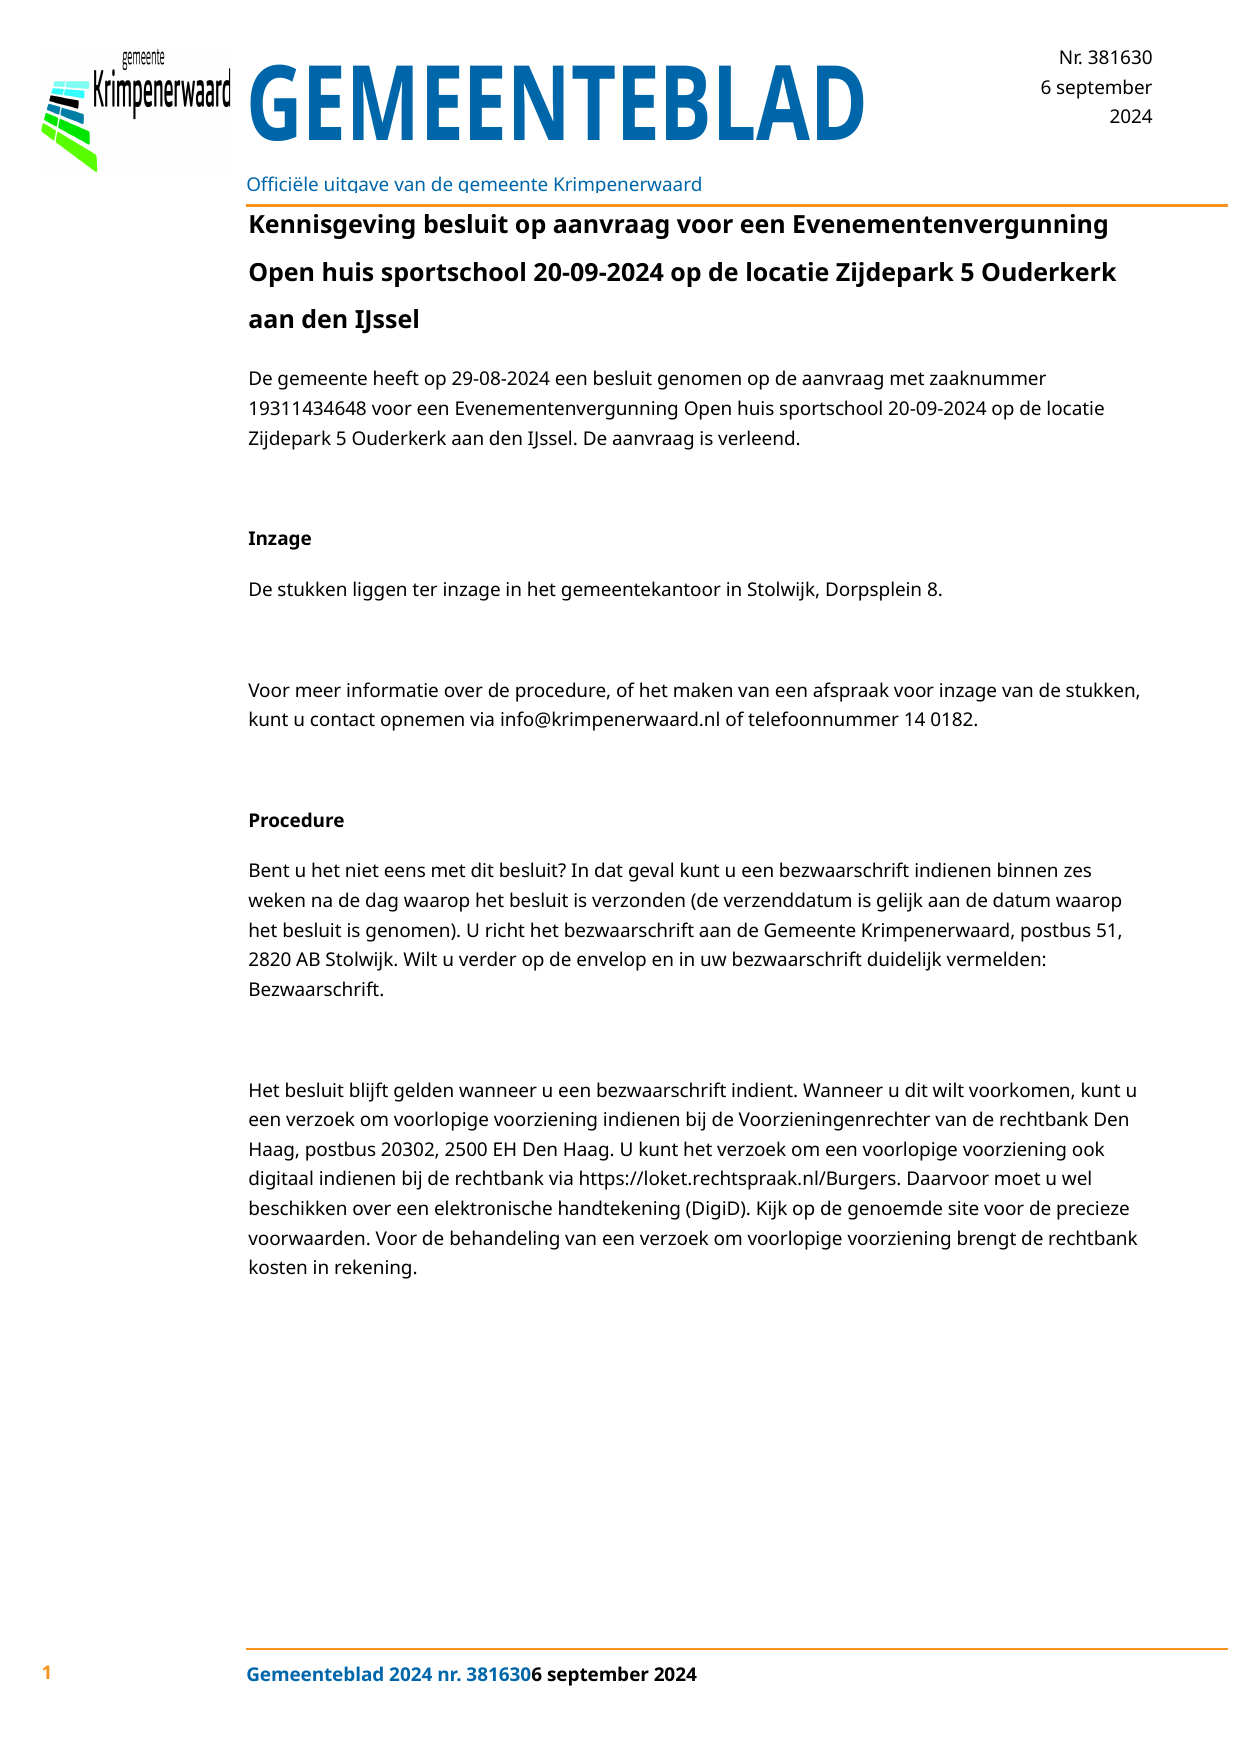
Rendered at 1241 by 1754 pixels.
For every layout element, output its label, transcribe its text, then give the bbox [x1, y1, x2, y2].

text Het besluit blijft gelden wanneer u een bezwaarschrift indient. Wanneer u dit wilt voorkomen, kunt u een verzoek om voorlopige voorziening indienen bij de Voorzieningenrechter van de rechtbank Den Haag, postbus 20302, 2500 EH Den Haag. U kunt het verzoek om een voorlopige voorziening ook digitaal indienen bij de rechtbank via https://loket.rechtspraak.nl/Burgers. Daarvoor moet u wel beschikken over een elektronische handtekening (DigiD). Kijk op de genoemde site voor de precieze voorwaarden. Voor de behandeling van een verzoek om voorlopige voorziening brengt de rechtbank kosten in rekening. [248, 1077, 1152, 1280]
text De stukken liggen ter inzage in het gemeentekantoor in Stolwijk, Dorpsplein 8. [248, 576, 1152, 602]
text Procedure [248, 807, 1152, 833]
text Inzage [248, 526, 1152, 551]
text Kennisgeving besluit op aanvraag voor een Evenementenvergunning Open huis sportschool 20-09-2024 op de locatie Zijdepark 5 Ouderkerk aan den IJssel [248, 207, 1152, 336]
text De gemeente heeft op 29-08-2024 een besluit genomen op de aanvraag met zaaknummer 19311434648 voor een Evenementenvergunning Open huis sportschool 20-09-2024 op de locatie Zijdepark 5 Ouderkerk aan den IJssel. De aanvraag is verleend. [248, 366, 1152, 450]
picture [41, 47, 231, 172]
text Voor meer informatie over de procedure, of het maken van een afspraak voor inzage van de stukken, kunt u contact opnemen via info@krimpenerwaard.nl of telefoonnummer 14 0182. [248, 677, 1152, 732]
text Bent u het niet eens met dit besluit? In dat geval kunt u een bezwaarschrift indienen binnen zes weken na de dag waarop het besluit is verzonden (de verzenddatum is gelijk aan de datum waarop het besluit is genomen). U richt het bezwaarschrift aan de Gemeente Krimpenerwaard, postbus 51, 2820 AB Stolwijk. Wilt u verder op de envelop en in uw bezwaarschrift duidelijk vermelden: Bezwaarschrift. [248, 858, 1152, 1002]
